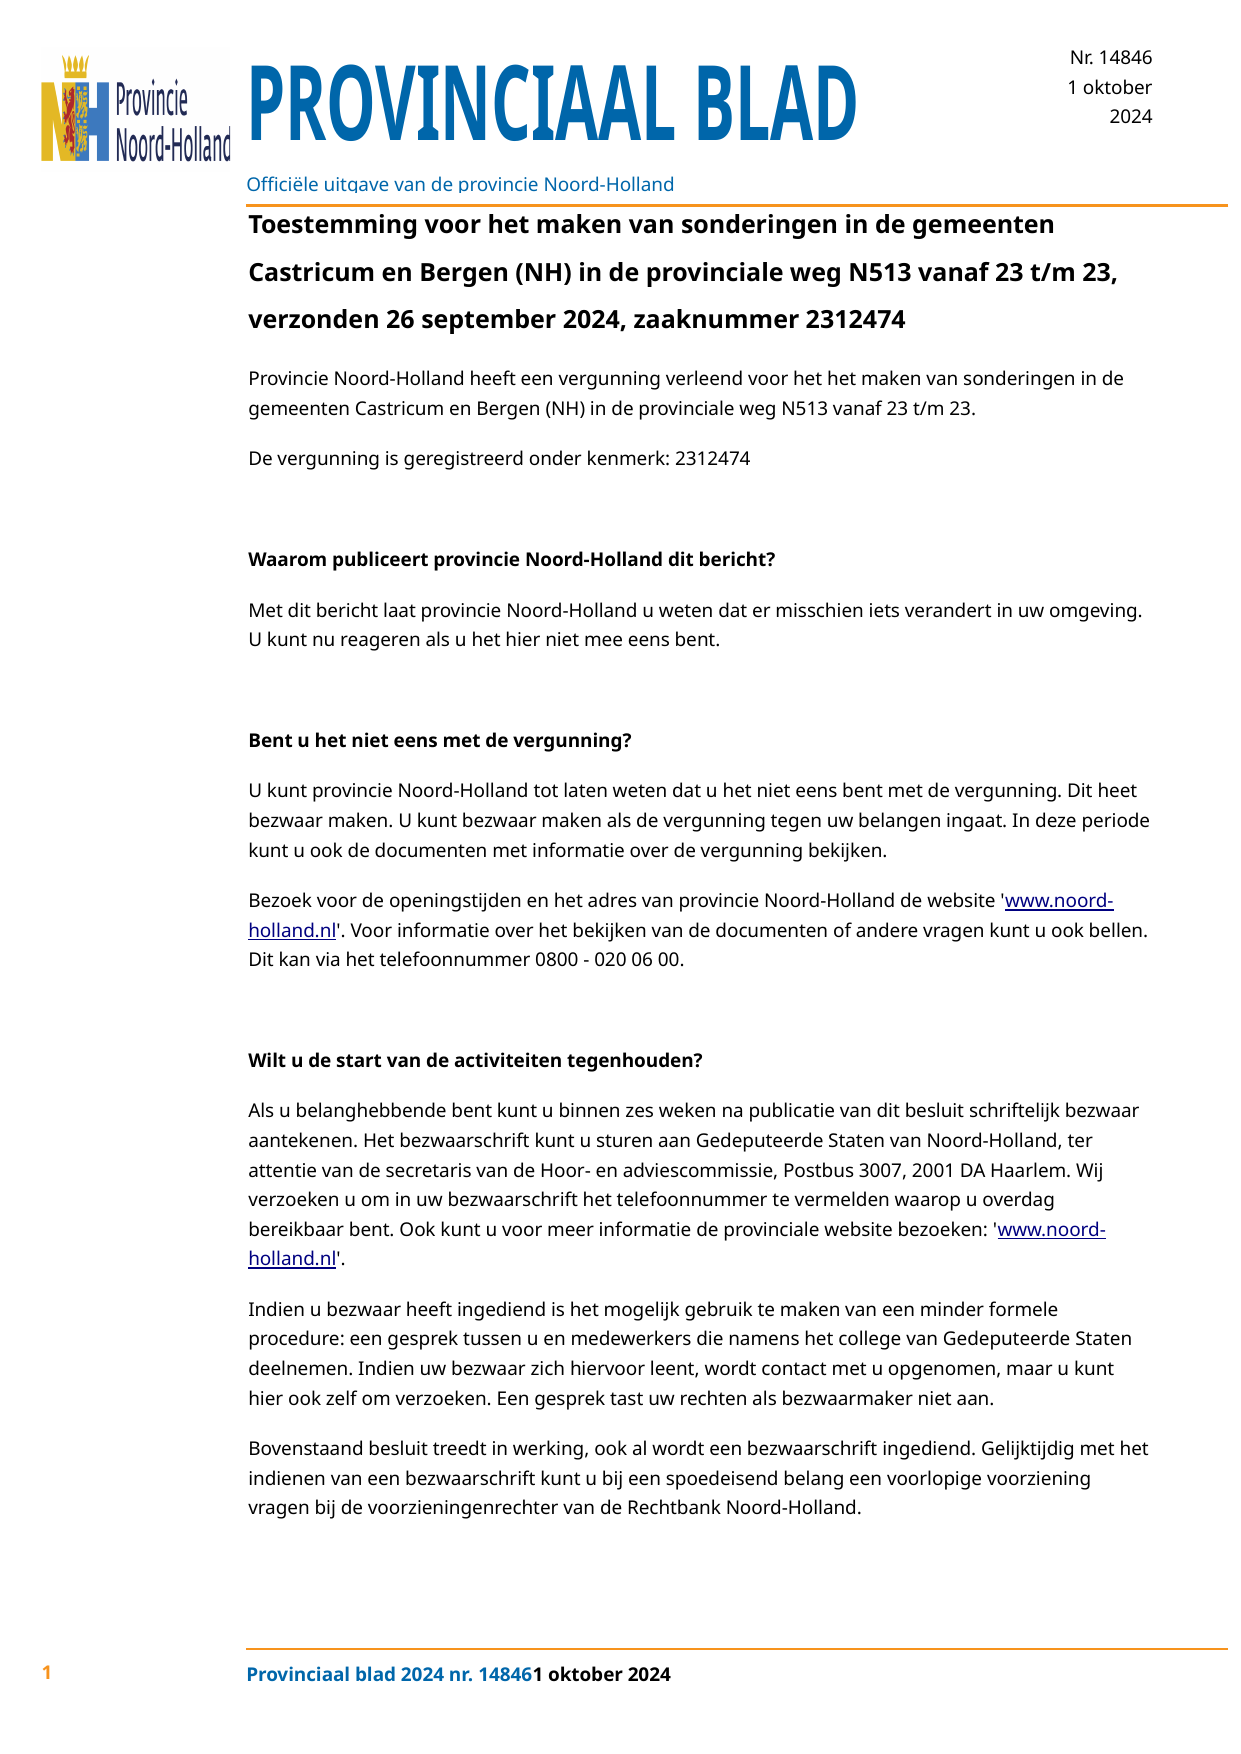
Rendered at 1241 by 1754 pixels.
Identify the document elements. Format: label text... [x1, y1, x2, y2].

text Met dit bericht laat provincie Noord-Holland u weten dat er misschien iets verandert in uw omgeving. U kunt nu reageren als u het hier niet mee eens bent. [248, 597, 1152, 652]
text Bent u het niet eens met de vergunning? [248, 727, 1152, 753]
text Provincie Noord-Holland heeft een vergunning verleend voor het het maken van sonderingen in de gemeenten Castricum en Bergen (NH) in de provinciale weg N513 vanaf 23 t/m 23. [248, 366, 1152, 421]
text Wilt u de start van de activiteiten tegenhouden? [248, 1047, 1152, 1073]
text De vergunning is geregistreerd onder kenmerk: 2312474 [248, 446, 1152, 471]
text Indien u bezwaar heeft ingediend is het mogelijk gebruik te maken van een minder formele procedure: een gesprek tussen u en medewerkers die namens het college van Gedeputeerde Staten deelnemen. Indien uw bezwaar zich hiervoor leent, wordt contact met u opgenomen, maar u kunt hier ook zelf om verzoeken. Een gesprek tast uw rechten als bezwaarmaker niet aan. [248, 1296, 1152, 1410]
text Als u belanghebbende bent kunt u binnen zes weken na publicatie van dit besluit schriftelijk bezwaar aantekenen. Het bezwaarschrift kunt u sturen aan Gedeputeerde Staten van Noord-Holland, ter attentie van de secretaris van de Hoor- en adviescommissie, Postbus 3007, 2001 DA Haarlem. Wij verzoeken u om in uw bezwaarschrift het telefoonnummer te vermelden waarop u overdag bereikbaar bent. Ook kunt u voor meer informatie de provinciale website bezoeken: 'www.noord-holland.nl'. [248, 1098, 1152, 1271]
text U kunt provincie Noord-Holland tot laten weten dat u het niet eens bent met de vergunning. Dit heet bezwaar maken. U kunt bezwaar maken als de vergunning tegen uw belangen ingaat. In deze periode kunt u ook de documenten met informatie over de vergunning bekijken. [248, 778, 1152, 862]
picture [41, 47, 231, 172]
text Waarom publiceert provincie Noord-Holland dit bericht? [248, 546, 1152, 572]
text Bovenstaand besluit treedt in werking, ook al wordt een bezwaarschrift ingediend. Gelijktijdig met het indienen van een bezwaarschrift kunt u bij een spoedeisend belang een voorlopige voorziening vragen bij de voorzieningenrechter van de Rechtbank Noord-Holland. [248, 1435, 1152, 1520]
text Toestemming voor het maken van sonderingen in de gemeenten Castricum en Bergen (NH) in de provinciale weg N513 vanaf 23 t/m 23, verzonden 26 september 2024, zaaknummer 2312474 [248, 207, 1152, 336]
text Bezoek voor de openingstijden en het adres van provincie Noord-Holland de website 'www.noord-holland.nl'. Voor informatie over het bekijken van de documenten of andere vragen kunt u ook bellen. Dit kan via het telefoonnummer 0800 - 020 06 00. [248, 887, 1152, 972]
